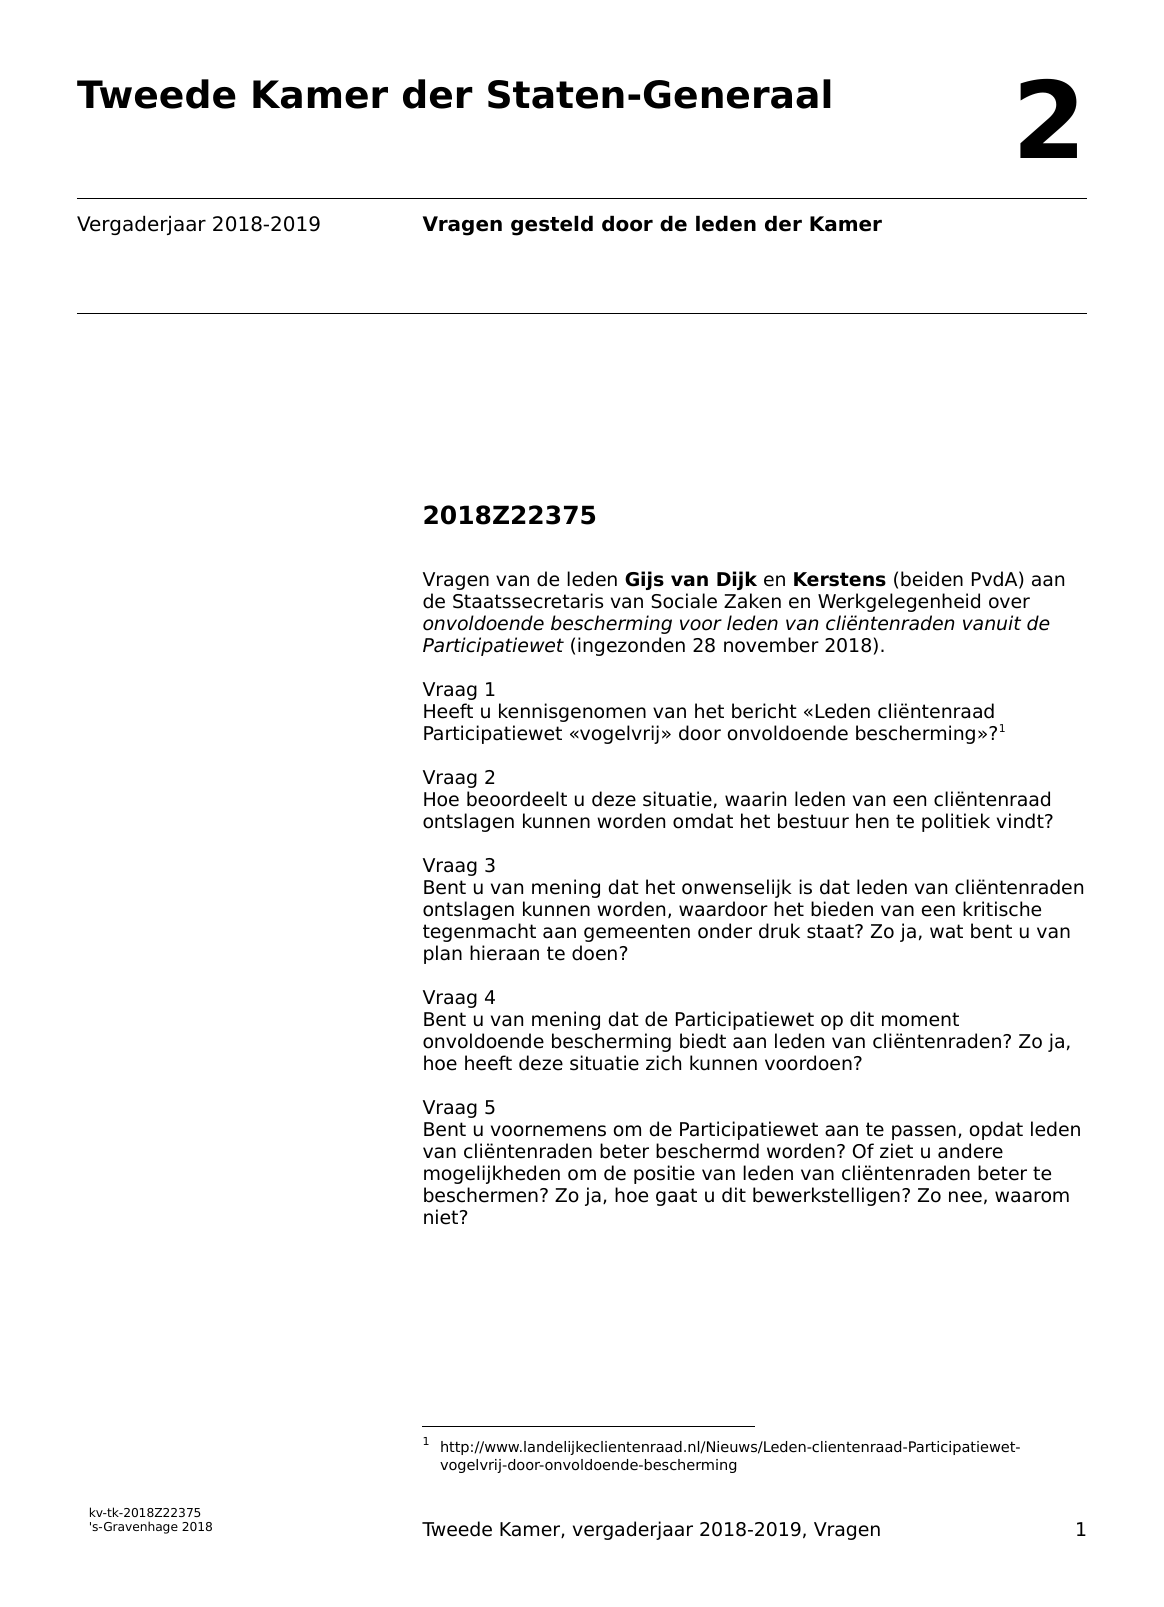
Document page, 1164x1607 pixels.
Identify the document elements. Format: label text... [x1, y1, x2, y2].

text Bent u van mening dat het onwenselijk is dat leden van cliëntenraden ontslagen kunnen worden, waardoor het bieden van een kritische tegenmacht aan gemeenten onder druk staat? Zo ja, wat bent u van plan hieraan te doen? [422, 877, 1087, 965]
text Heeft u kennisgenomen van het bericht «Leden cliëntenraad Participatiewet «vogelvrij» door onvoldoende bescherming»? [422, 701, 1087, 745]
text Bent u van mening dat de Participatiewet op dit moment onvoldoende bescherming biedt aan leden van cliëntenraden? Zo ja, hoe heeft deze situatie zich kunnen voordoen? [422, 1009, 1087, 1075]
table_header 2 [886, 59, 1087, 198]
text Vraag 2 [422, 767, 1087, 789]
text Vraag 5 [422, 1097, 1087, 1119]
table_cell Vragen gesteld door de leden der Kamer [422, 199, 1087, 313]
text Hoe beoordeelt u deze situatie, waarin leden van een cliëntenraad ontslagen kunnen worden omdat het bestuur hen te politiek vindt? [422, 789, 1087, 833]
text Vragen van de leden Gijs van Dijk en Kerstens (beiden PvdA) aan de Staatssecretaris van Sociale Zaken en Werkgelegenheid over onvoldoende bescherming voor leden van cliëntenraden vanuit de Participatiewet (ingezonden 28 november 2018). [422, 569, 1087, 657]
text Vraag 4 [422, 987, 1087, 1009]
table_cell Vergaderjaar 2018-2019 [77, 199, 422, 313]
text kv-tk-2018Z22375 [88, 1506, 323, 1520]
text Bent u voornemens om de Participatiewet aan te passen, opdat leden van cliëntenraden beter beschermd worden? Of ziet u andere mogelijkheden om de positie van leden van cliëntenraden beter te beschermen? Zo ja, hoe gaat u dit bewerkstelligen? Zo nee, waarom niet? [422, 1119, 1087, 1229]
text 's-Gravenhage 2018 [88, 1520, 323, 1534]
table_header Tweede Kamer der Staten-Generaal [77, 59, 886, 198]
text Vraag 1 [422, 679, 1087, 701]
text Vraag 3 [422, 855, 1087, 877]
text 2018Z22375 [422, 501, 1087, 531]
text http://www.landelijkeclientenraad.nl/Nieuws/Leden-clientenraad-Participatiewet-vogelvrij-door-onvoldoende-bescherming [422, 1435, 1087, 1474]
